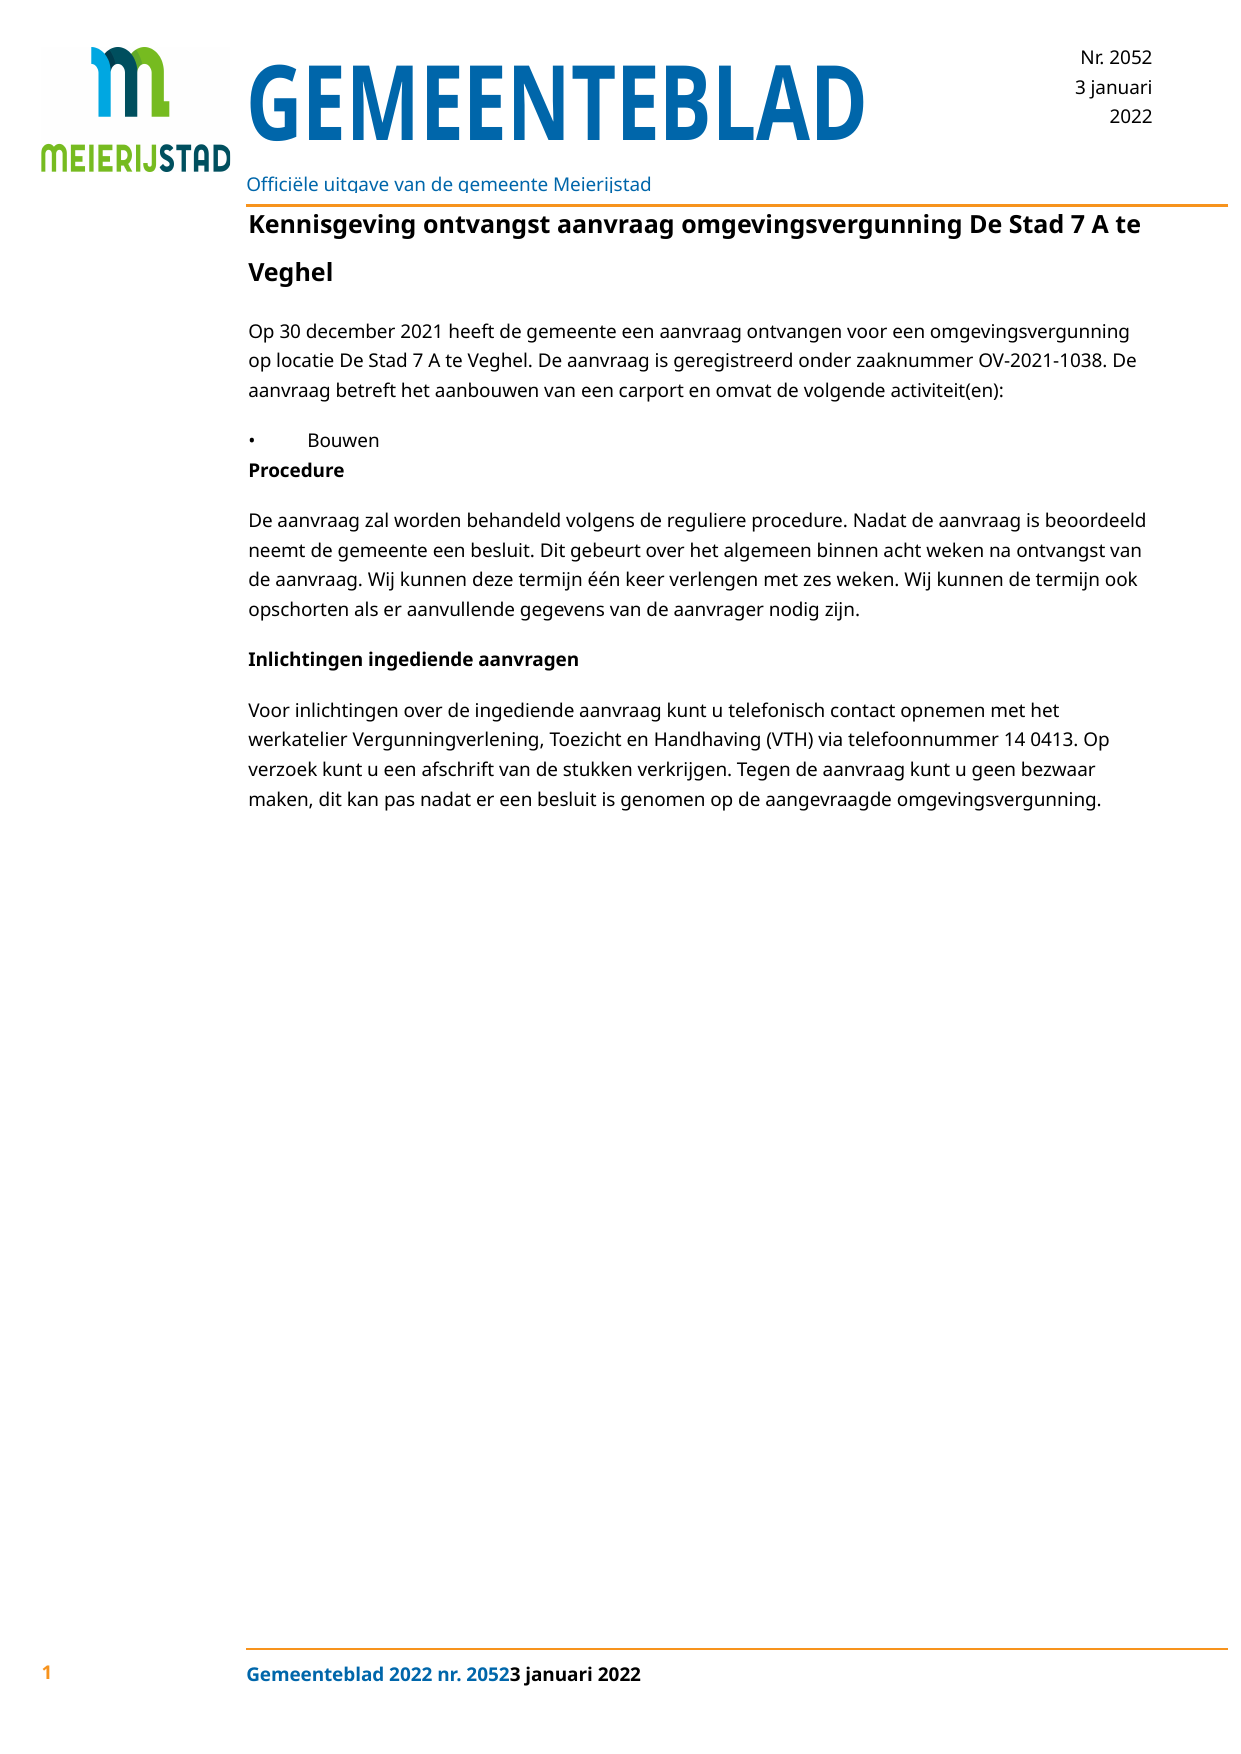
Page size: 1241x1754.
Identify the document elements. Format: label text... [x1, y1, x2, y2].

picture [41, 47, 231, 172]
text Voor inlichtingen over de ingediende aanvraag kunt u telefonisch contact opnemen met het werkatelier Vergunningverlening, Toezicht en Handhaving (VTH) via telefoonnummer 14 0413. Op verzoek kunt u een afschrift van de stukken verkrijgen. Tegen de aanvraag kunt u geen bezwaar maken, dit kan pas nadat er een besluit is genomen op de aangevraagde omgevingsvergunning. [248, 697, 1152, 812]
list Bouwen [248, 427, 1152, 453]
text Procedure [248, 457, 1152, 483]
text De aanvraag zal worden behandeld volgens de reguliere procedure. Nadat de aanvraag is beoordeeld neemt de gemeente een besluit. Dit gebeurt over het algemeen binnen acht weken na ontvangst van de aanvraag. Wij kunnen deze termijn één keer verlengen met zes weken. Wij kunnen de termijn ook opschorten als er aanvullende gegevens van de aanvrager nodig zijn. [248, 507, 1152, 622]
text Inlichtingen ingediende aanvragen [248, 647, 1152, 672]
text Kennisgeving ontvangst aanvraag omgevingsvergunning De Stad 7 A te Veghel [248, 207, 1152, 288]
text Op 30 december 2021 heeft de gemeente een aanvraag ontvangen voor een omgevingsvergunning op locatie De Stad 7 A te Veghel. De aanvraag is geregistreerd onder zaaknummer OV-2021-1038. De aanvraag betreft het aanbouwen van een carport en omvat de volgende activiteit(en): [248, 318, 1152, 403]
